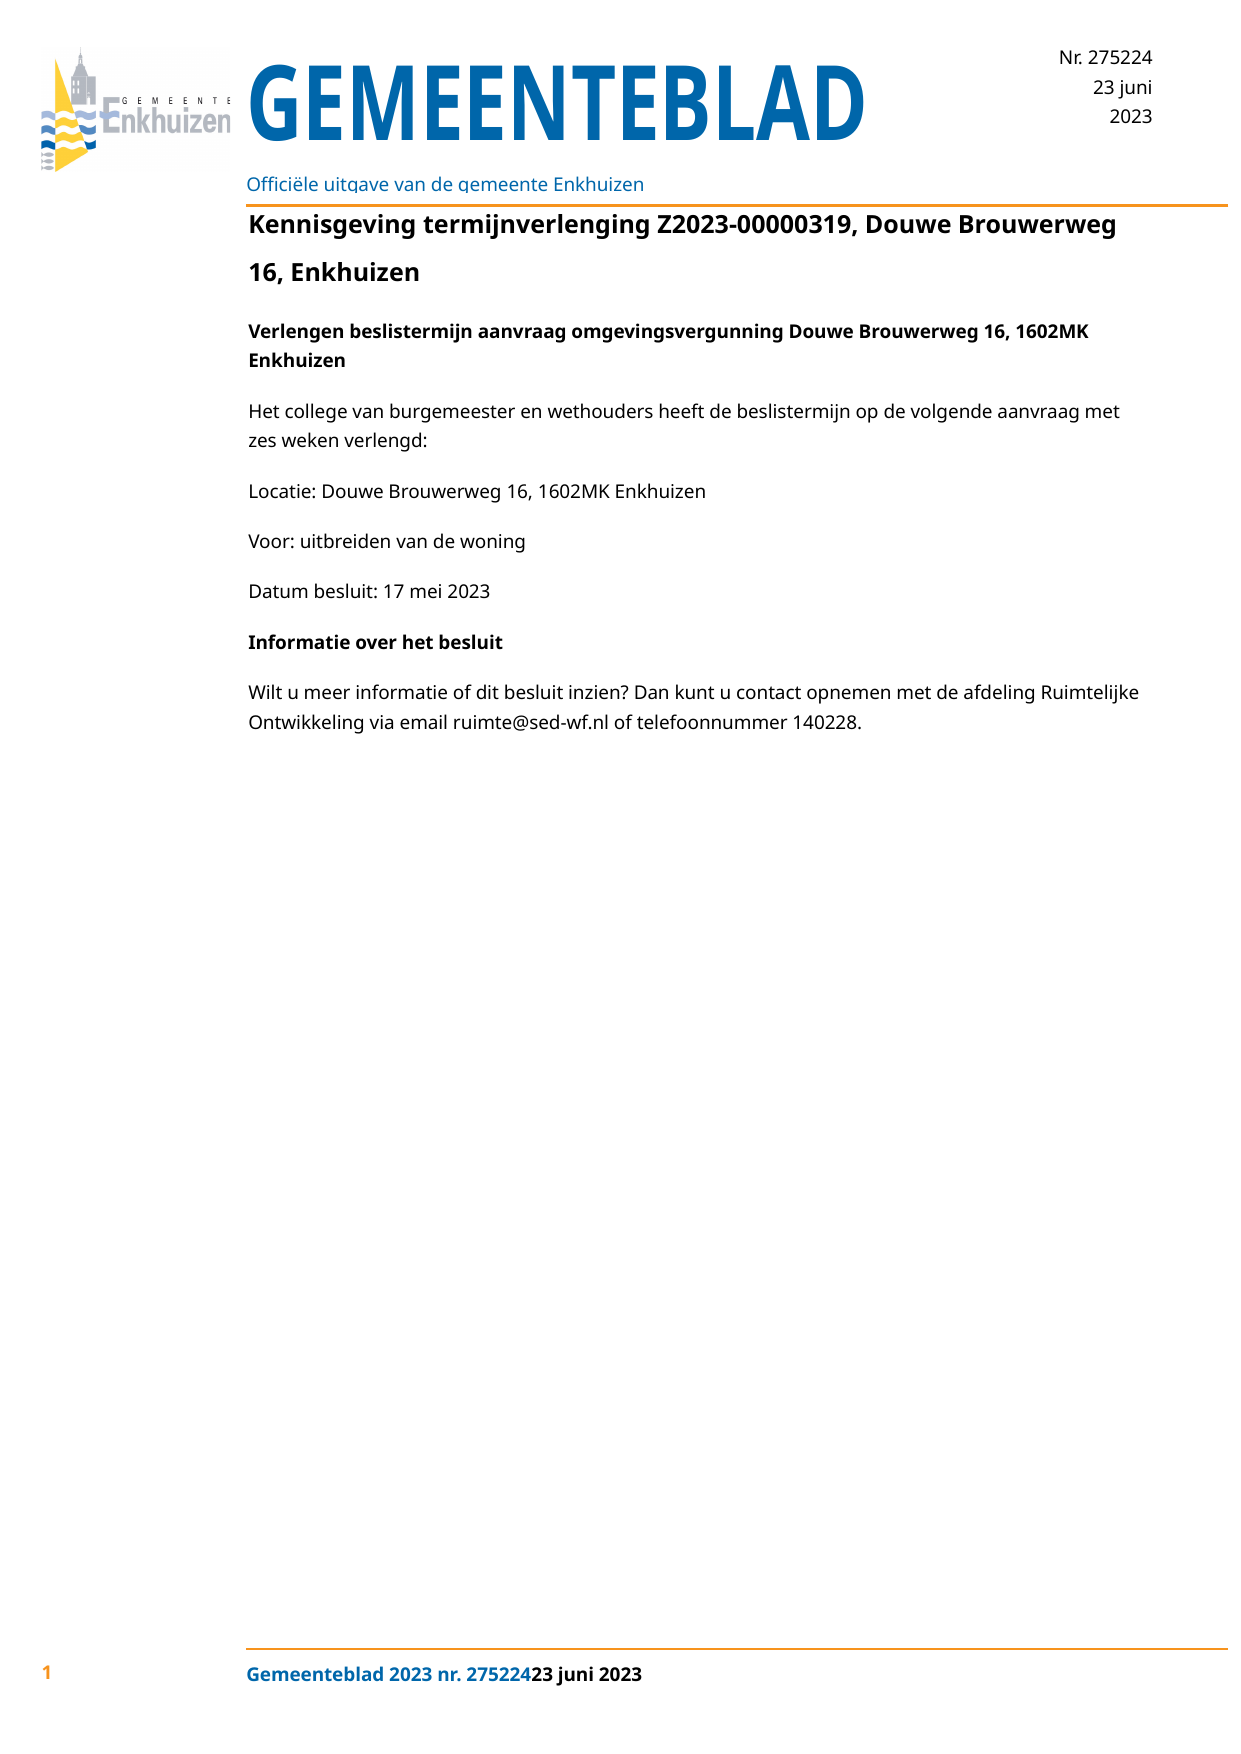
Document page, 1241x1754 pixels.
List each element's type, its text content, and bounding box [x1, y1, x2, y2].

text Datum besluit: 17 mei 2023 [248, 579, 1152, 604]
text Het college van burgemeester en wethouders heeft de beslistermijn op de volgende aanvraag met zes weken verlengd: [248, 398, 1152, 453]
text Verlengen beslistermijn aanvraag omgevingsvergunning Douwe Brouwerweg 16, 1602MK Enkhuizen [248, 318, 1152, 373]
text Wilt u meer informatie of dit besluit inzien? Dan kunt u contact opnemen met de afdeling Ruimtelijke Ontwikkeling via email ruimte@sed-wf.nl of telefoonnummer 140228. [248, 679, 1152, 735]
text Locatie: Douwe Brouwerweg 16, 1602MK Enkhuizen [248, 478, 1152, 504]
text Informatie over het besluit [248, 629, 1152, 655]
picture [41, 47, 231, 172]
text Kennisgeving termijnverlenging Z2023-00000319, Douwe Brouwerweg 16, Enkhuizen [248, 207, 1152, 288]
text Voor: uitbreiden van de woning [248, 528, 1152, 554]
